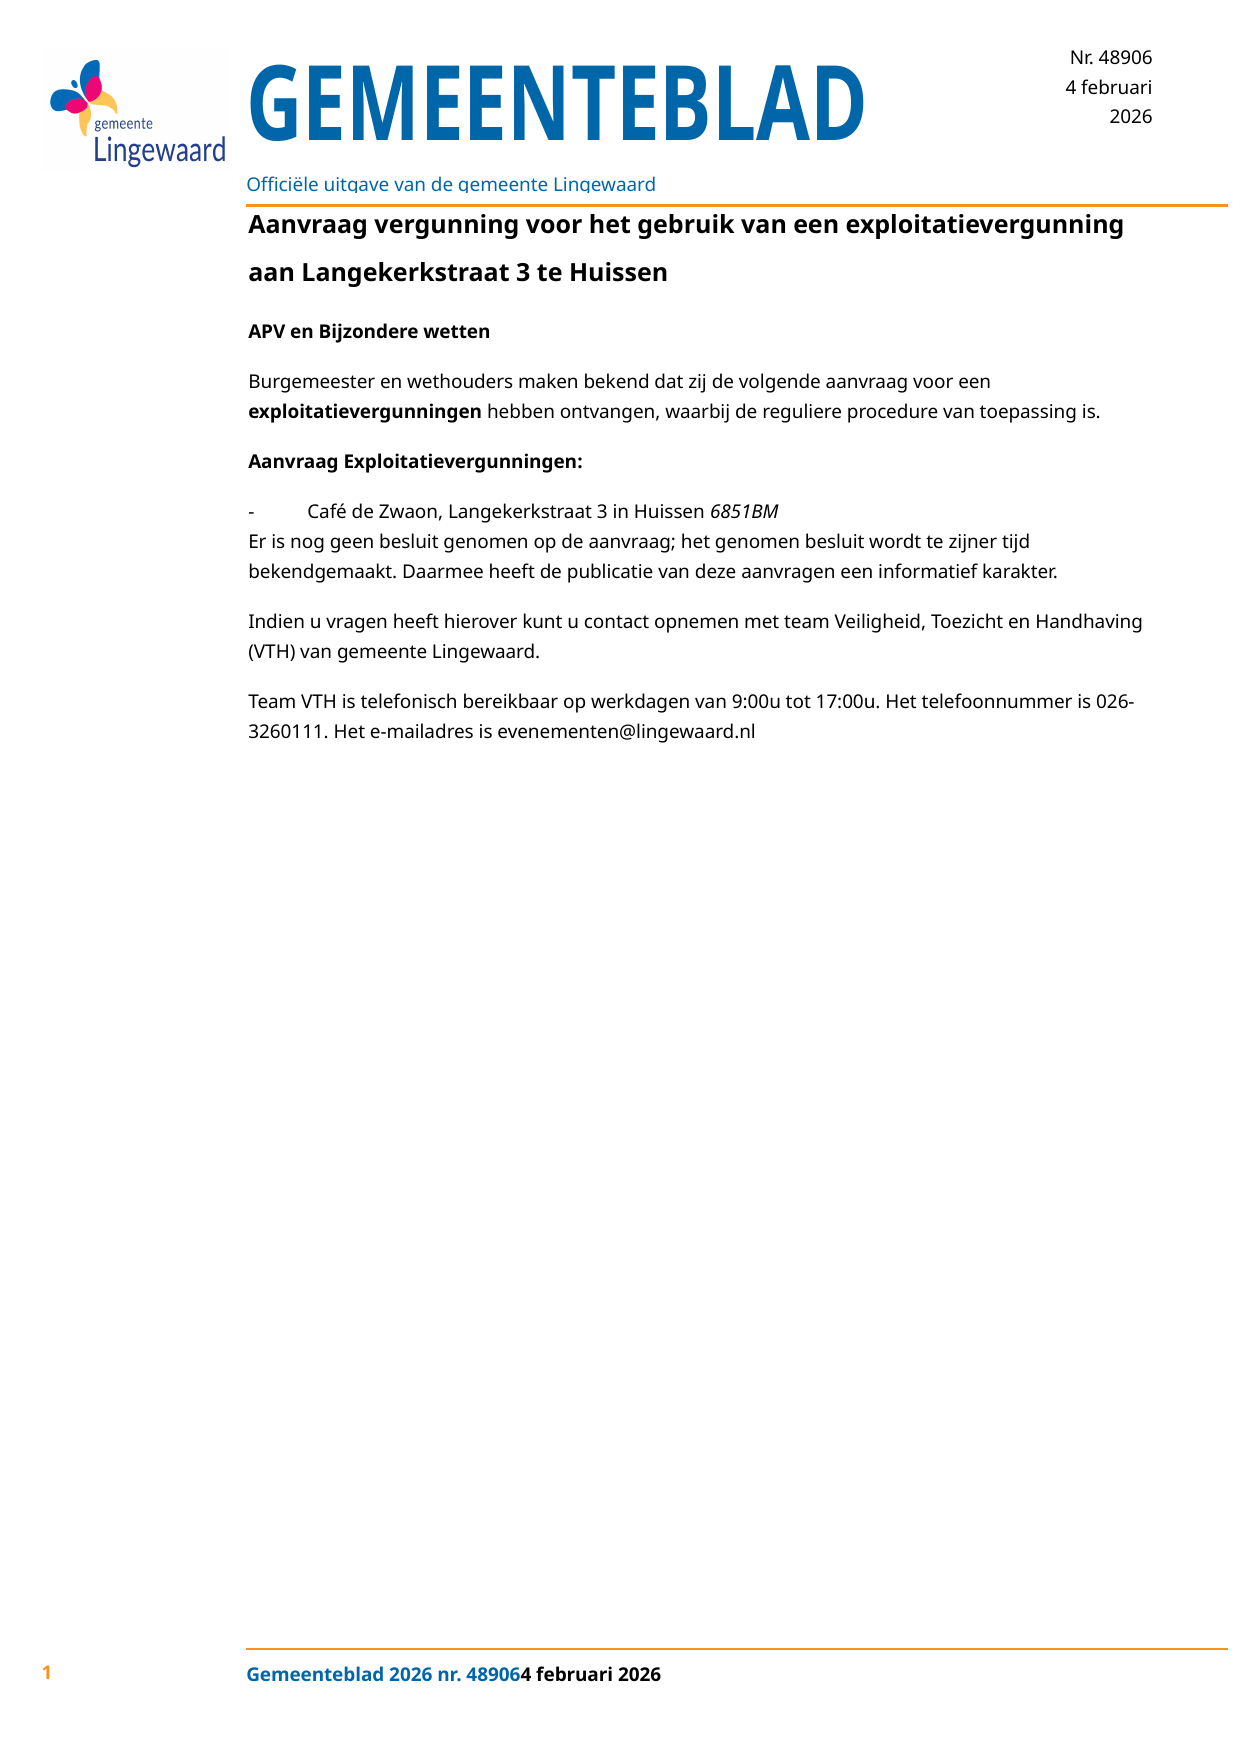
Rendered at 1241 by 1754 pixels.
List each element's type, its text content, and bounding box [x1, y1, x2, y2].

text APV en Bijzondere wetten [248, 318, 1152, 344]
picture [41, 47, 231, 172]
text Team VTH is telefonisch bereikbaar op werkdagen van 9:00u tot 17:00u. Het telefoonnummer is 026-3260111. Het e-mailadres is evenementen@lingewaard.nl [248, 688, 1152, 744]
text Er is nog geen besluit genomen op de aanvraag; het genomen besluit wordt te zijner tijd bekendgemaakt. Daarmee heeft de publicatie van deze aanvragen een informatief karakter. [248, 528, 1152, 584]
text Aanvraag Exploitatievergunningen: [248, 448, 1152, 474]
text Aanvraag vergunning voor het gebruik van een exploitatievergunning aan Langekerkstraat 3 te Huissen [248, 207, 1152, 288]
list Café de Zwaon, Langekerkstraat 3 in Huissen 6851BM [248, 499, 1152, 524]
text Burgemeester en wethouders maken bekend dat zij de volgende aanvraag voor een exploitatievergunningen hebben ontvangen, waarbij de reguliere procedure van toepassing is. [248, 368, 1152, 424]
text Indien u vragen heeft hierover kunt u contact opnemen met team Veiligheid, Toezicht en Handhaving (VTH) van gemeente Lingewaard. [248, 608, 1152, 664]
